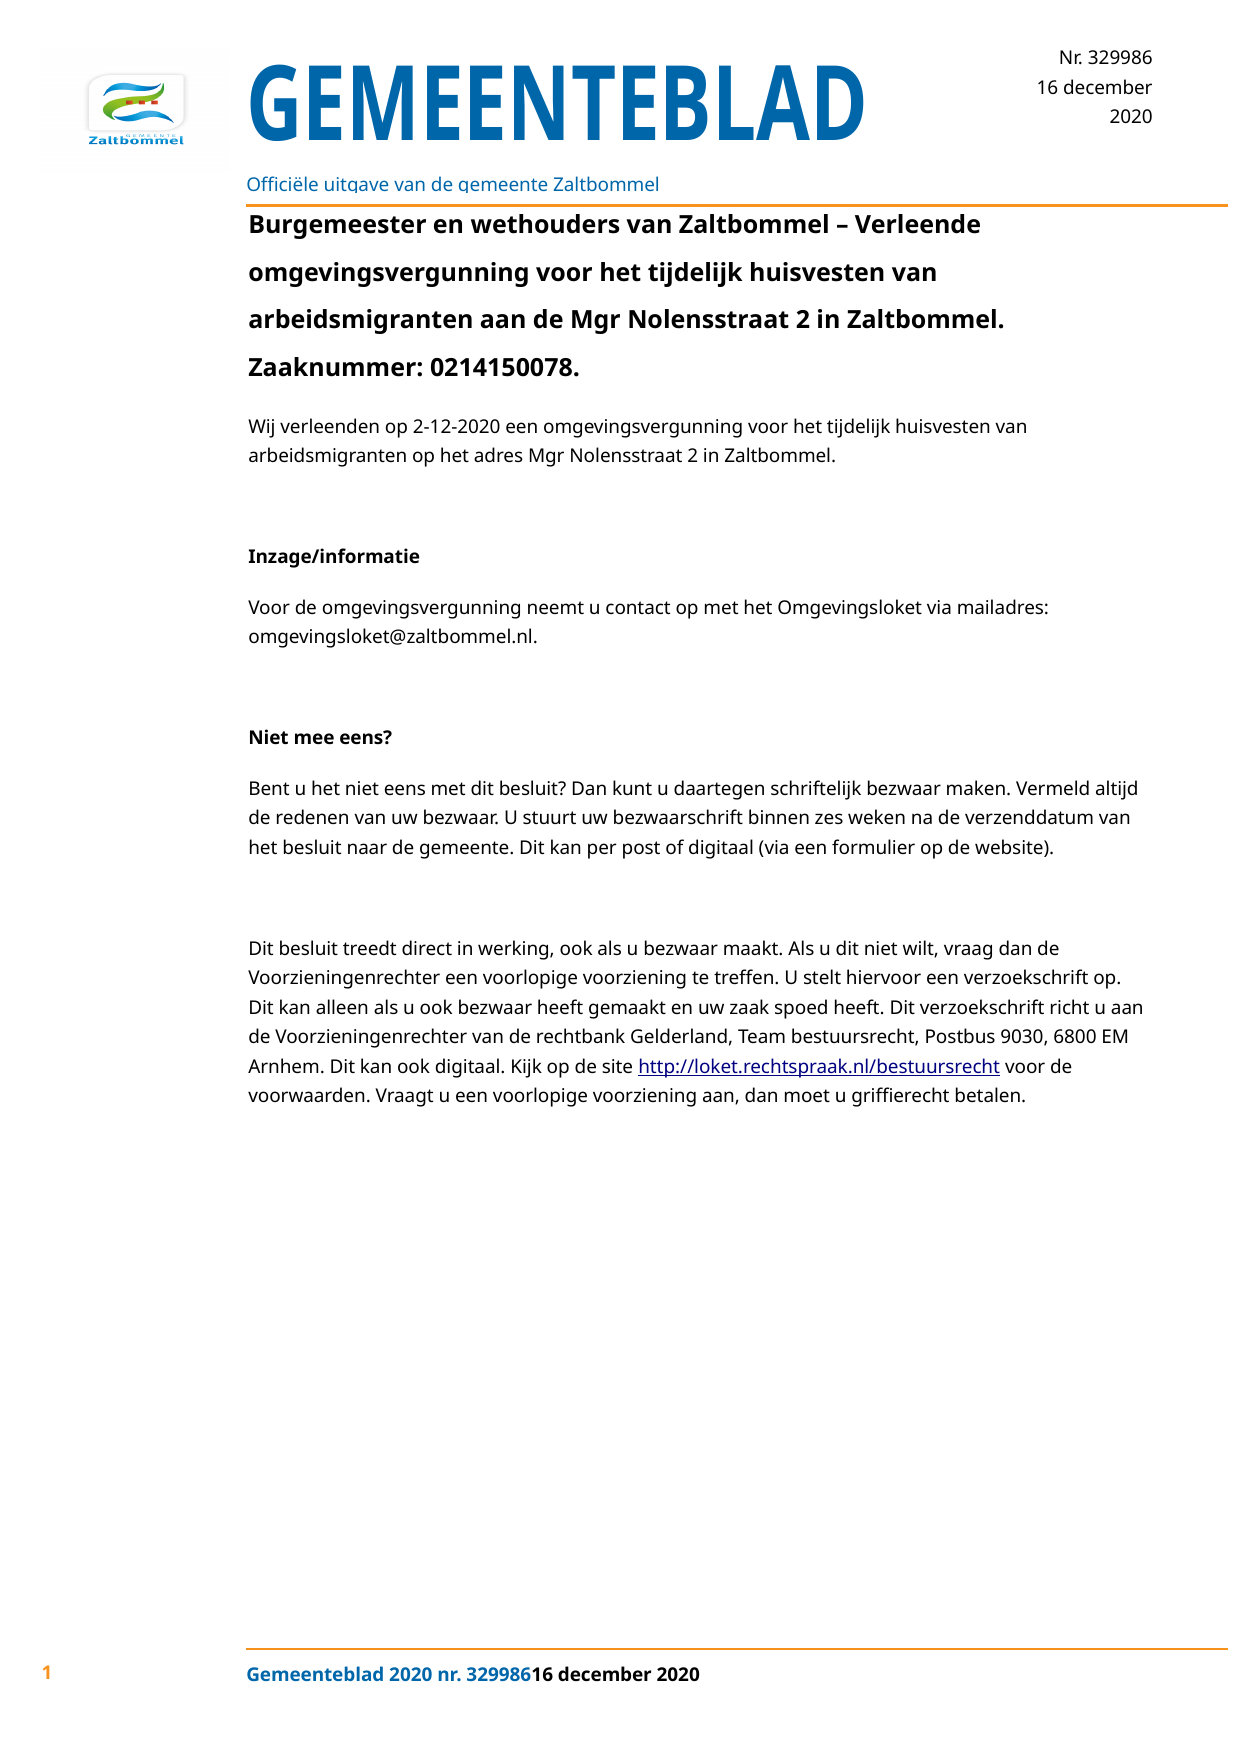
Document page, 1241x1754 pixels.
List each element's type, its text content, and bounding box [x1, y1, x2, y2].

picture [41, 47, 231, 172]
text Wij verleenden op 2-12-2020 een omgevingsvergunning voor het tijdelijk huisvesten van arbeidsmigranten op het adres Mgr Nolensstraat 2 in Zaltbommel. [248, 413, 1152, 468]
text Dit besluit treedt direct in werking, ook als u bezwaar maakt. Als u dit niet wilt, vraag dan de Voorzieningenrechter een voorlopige voorziening te treffen. U stelt hiervoor een verzoekschrift op. Dit kan alleen als u ook bezwaar heeft gemaakt en uw zaak spoed heeft. Dit verzoekschrift richt u aan de Voorzieningenrechter van de rechtbank Gelderland, Team bestuursrecht, Postbus 9030, 6800 EM Arnhem. Dit kan ook digitaal. Kijk op de site http://loket.rechtspraak.nl/bestuursrecht voor de voorwaarden. Vraagt u een voorlopige voorziening aan, dan moet u griffierecht betalen. [248, 935, 1152, 1108]
text Bent u het niet eens met dit besluit? Dan kunt u daartegen schriftelijk bezwaar maken. Vermeld altijd de redenen van uw bezwaar. U stuurt uw bezwaarschrift binnen zes weken na de verzenddatum van het besluit naar de gemeente. Dit kan per post of digitaal (via een formulier op de website). [248, 775, 1152, 860]
text Burgemeester en wethouders van Zaltbommel – Verleende omgevingsvergunning voor het tijdelijk huisvesten van arbeidsmigranten aan de Mgr Nolensstraat 2 in Zaltbommel. Zaaknummer: 0214150078. [248, 207, 1152, 384]
text Niet mee eens? [248, 724, 1152, 750]
text Inzage/informatie [248, 543, 1152, 569]
text Voor de omgevingsvergunning neemt u contact op met het Omgevingsloket via mailadres: omgevingsloket@zaltbommel.nl. [248, 594, 1152, 649]
